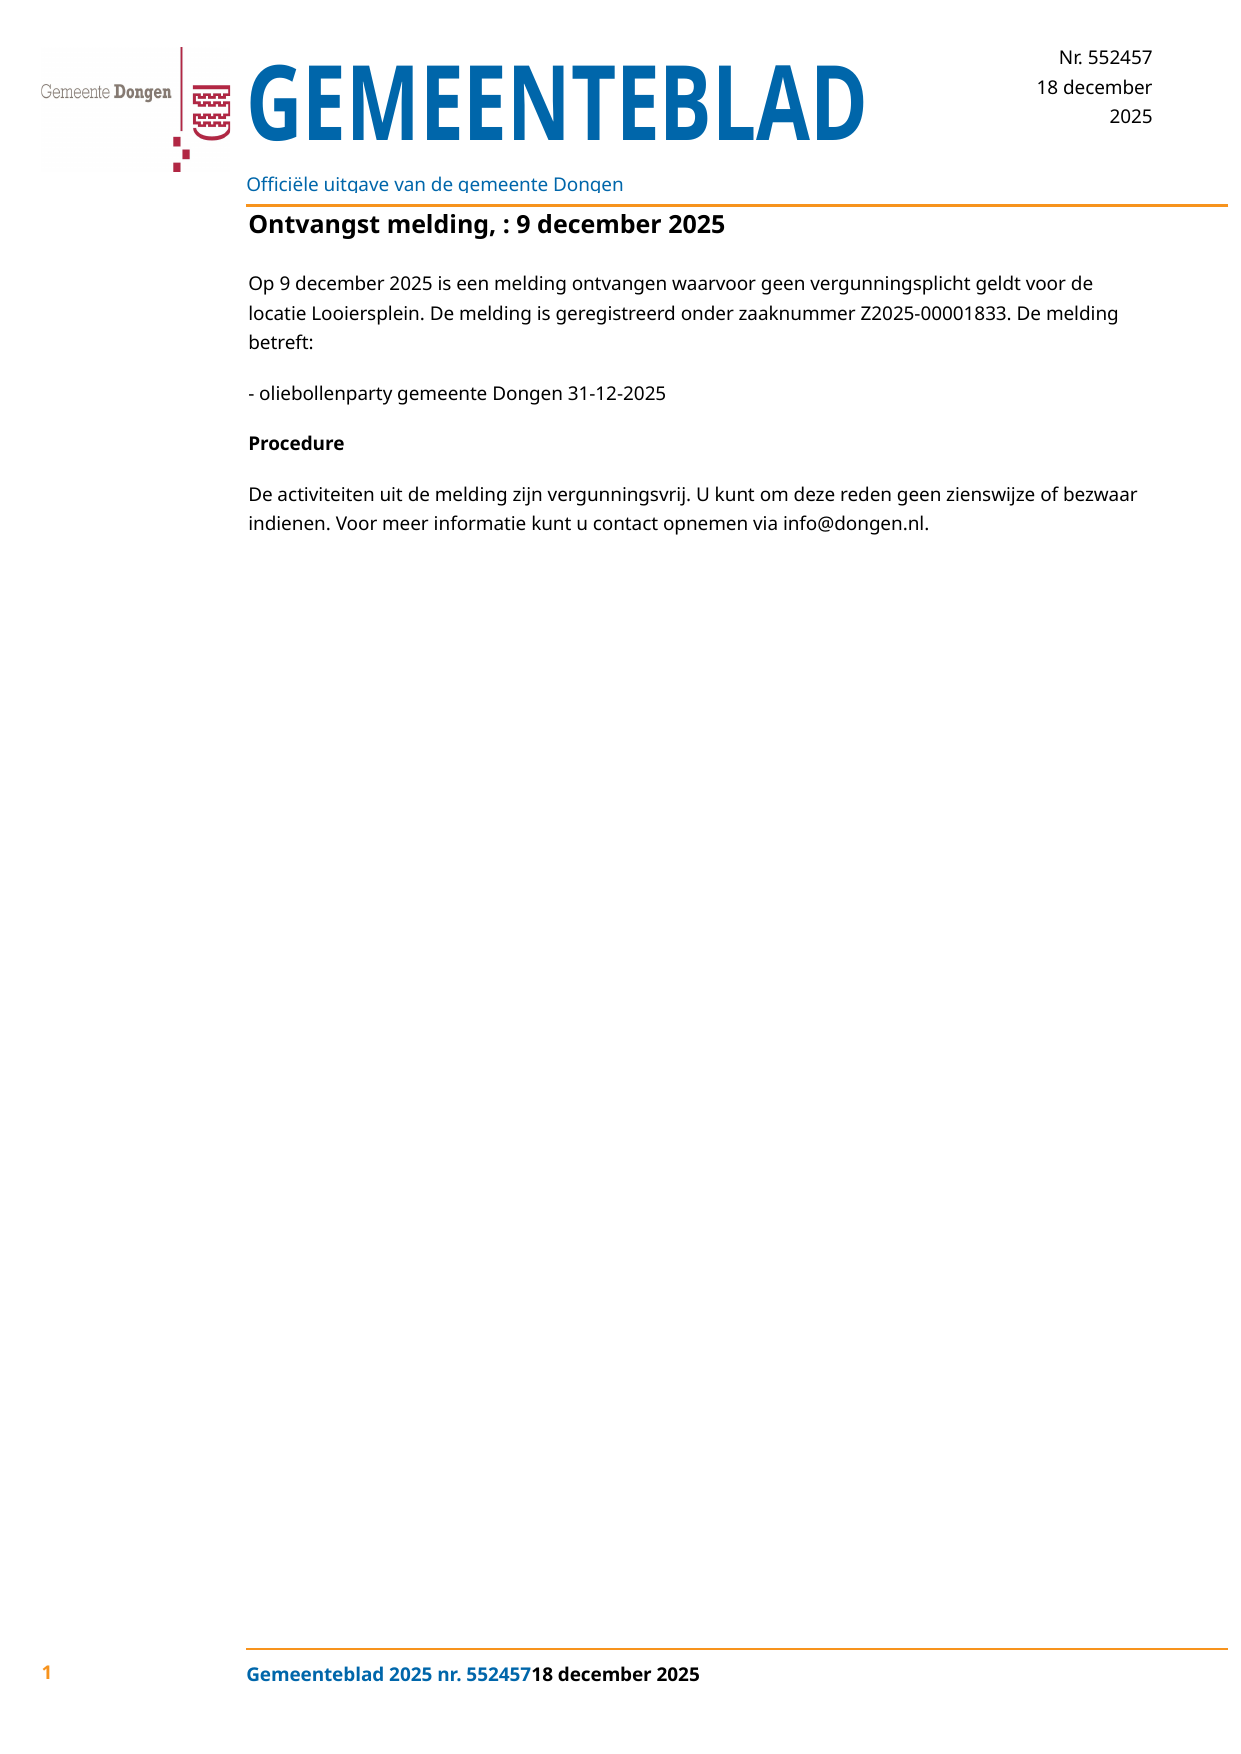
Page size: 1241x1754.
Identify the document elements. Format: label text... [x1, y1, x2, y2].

text Procedure [248, 430, 1152, 456]
text De activiteiten uit de melding zijn vergunningsvrij. U kunt om deze reden geen zienswijze of bezwaar indienen. Voor meer informatie kunt u contact opnemen via info@dongen.nl. [248, 481, 1152, 536]
text - oliebollenparty gemeente Dongen 31-12-2025 [248, 380, 1152, 406]
text Ontvangst melding, : 9 december 2025 [248, 207, 1152, 241]
text Op 9 december 2025 is een melding ontvangen waarvoor geen vergunningsplicht geldt voor de locatie Looiersplein. De melding is geregistreerd onder zaaknummer Z2025-00001833. De melding betreft: [248, 270, 1152, 355]
picture [41, 47, 231, 172]
